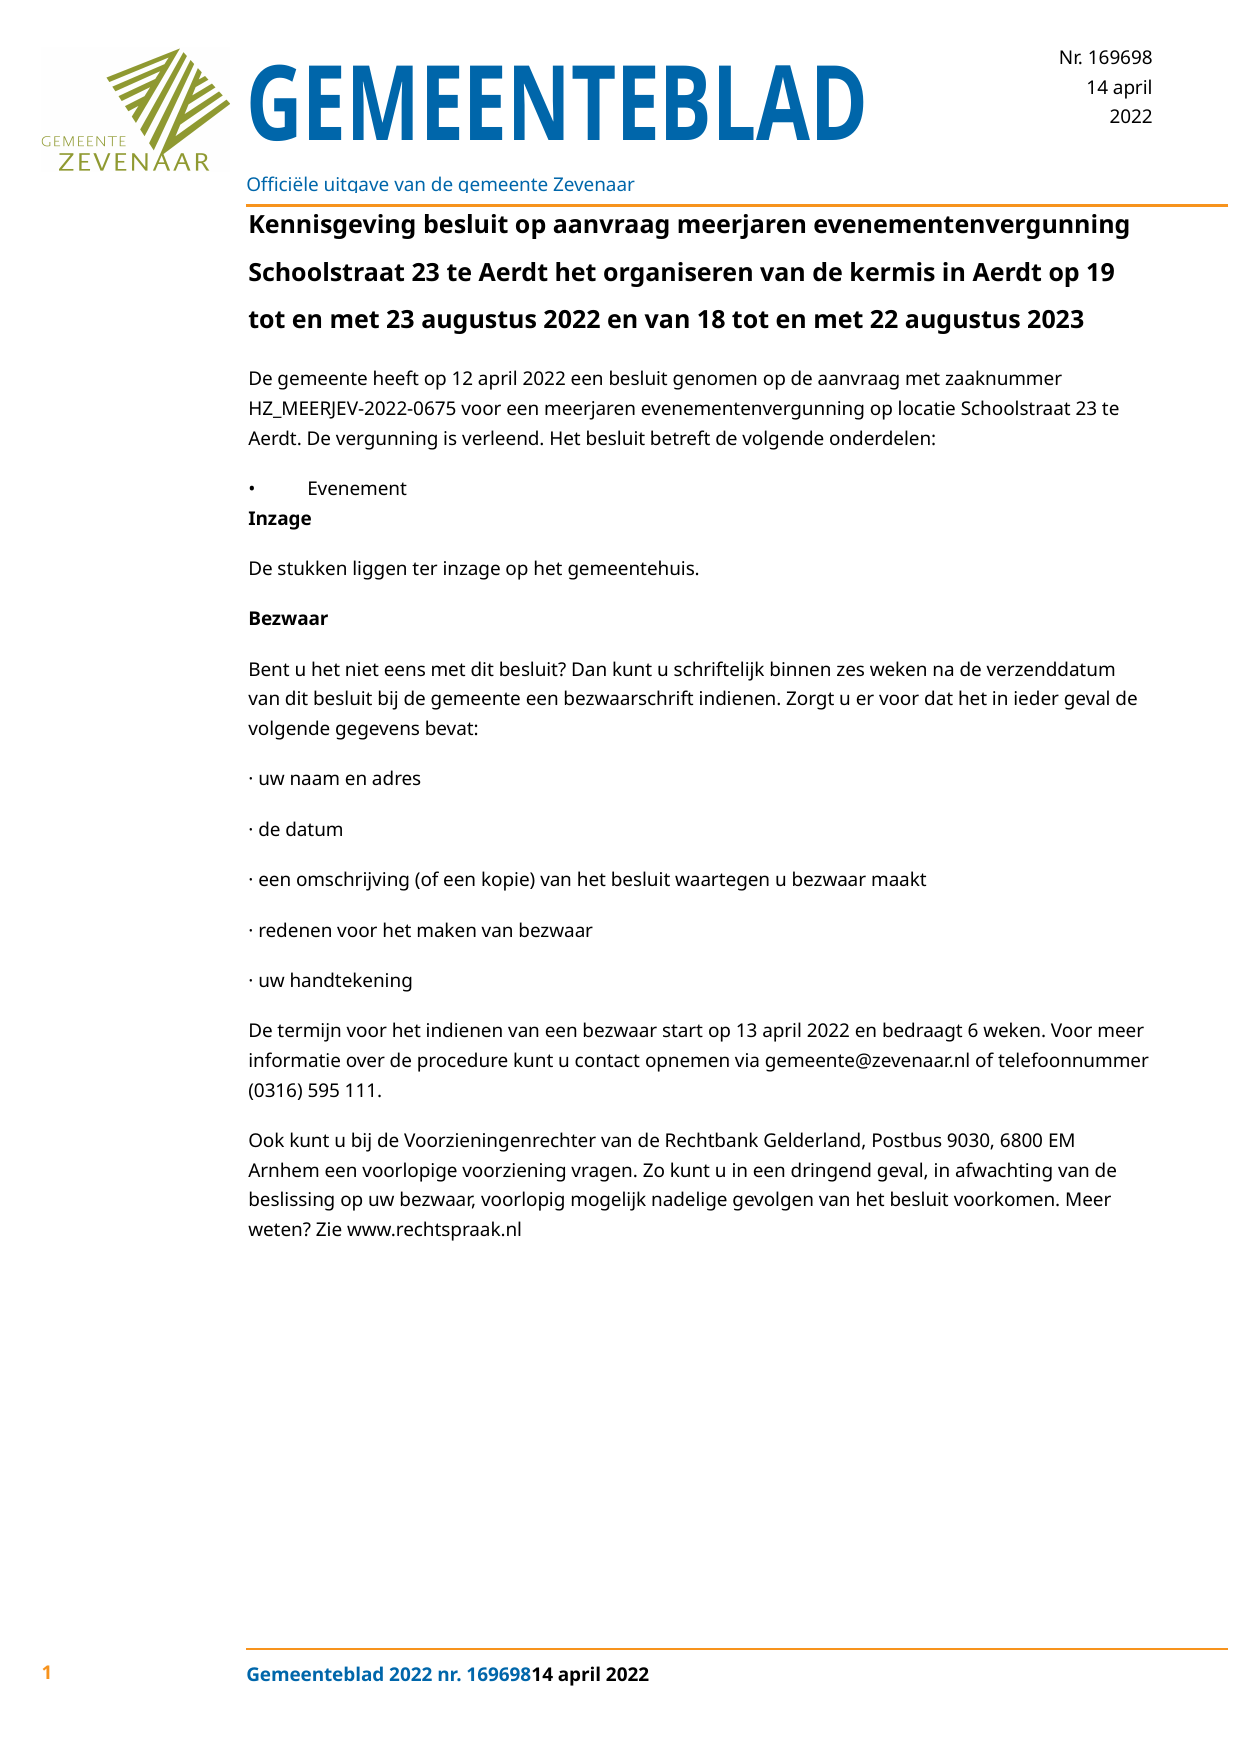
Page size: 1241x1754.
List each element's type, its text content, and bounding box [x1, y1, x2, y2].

text · een omschrijving (of een kopie) van het besluit waartegen u bezwaar maakt [248, 866, 1152, 892]
text De gemeente heeft op 12 april 2022 een besluit genomen op de aanvraag met zaaknummer HZ_MEERJEV-2022-0675 voor een meerjaren evenementenvergunning op locatie Schoolstraat 23 te Aerdt. De vergunning is verleend. Het besluit betreft de volgende onderdelen: [248, 366, 1152, 450]
text · uw naam en adres [248, 766, 1152, 791]
text De stukken liggen ter inzage op het gemeentehuis. [248, 555, 1152, 581]
text Bent u het niet eens met dit besluit? Dan kunt u schriftelijk binnen zes weken na de verzenddatum van dit besluit bij de gemeente een bezwaarschrift indienen. Zorgt u er voor dat het in ieder geval de volgende gegevens bevat: [248, 656, 1152, 741]
text · uw handtekening [248, 967, 1152, 993]
text Inzage [248, 505, 1152, 530]
text Bezwaar [248, 606, 1152, 631]
text De termijn voor het indienen van een bezwaar start op 13 april 2022 en bedraagt 6 weken. Voor meer informatie over de procedure kunt u contact opnemen via gemeente@zevenaar.nl of telefoonnummer (0316) 595 111. [248, 1018, 1152, 1102]
text Ook kunt u bij de Voorzieningenrechter van de Rechtbank Gelderland, Postbus 9030, 6800 EM Arnhem een voorlopige voorziening vragen. Zo kunt u in een dringend geval, in afwachting van de beslissing op uw bezwaar, voorlopig mogelijk nadelige gevolgen van het besluit voorkomen. Meer weten? Zie www.rechtspraak.nl [248, 1127, 1152, 1242]
picture [41, 47, 231, 172]
text · de datum [248, 816, 1152, 842]
text Kennisgeving besluit op aanvraag meerjaren evenementenvergunning Schoolstraat 23 te Aerdt het organiseren van de kermis in Aerdt op 19 tot en met 23 augustus 2022 en van 18 tot en met 22 augustus 2023 [248, 207, 1152, 336]
text · redenen voor het maken van bezwaar [248, 917, 1152, 942]
list Evenement [248, 475, 1152, 501]
